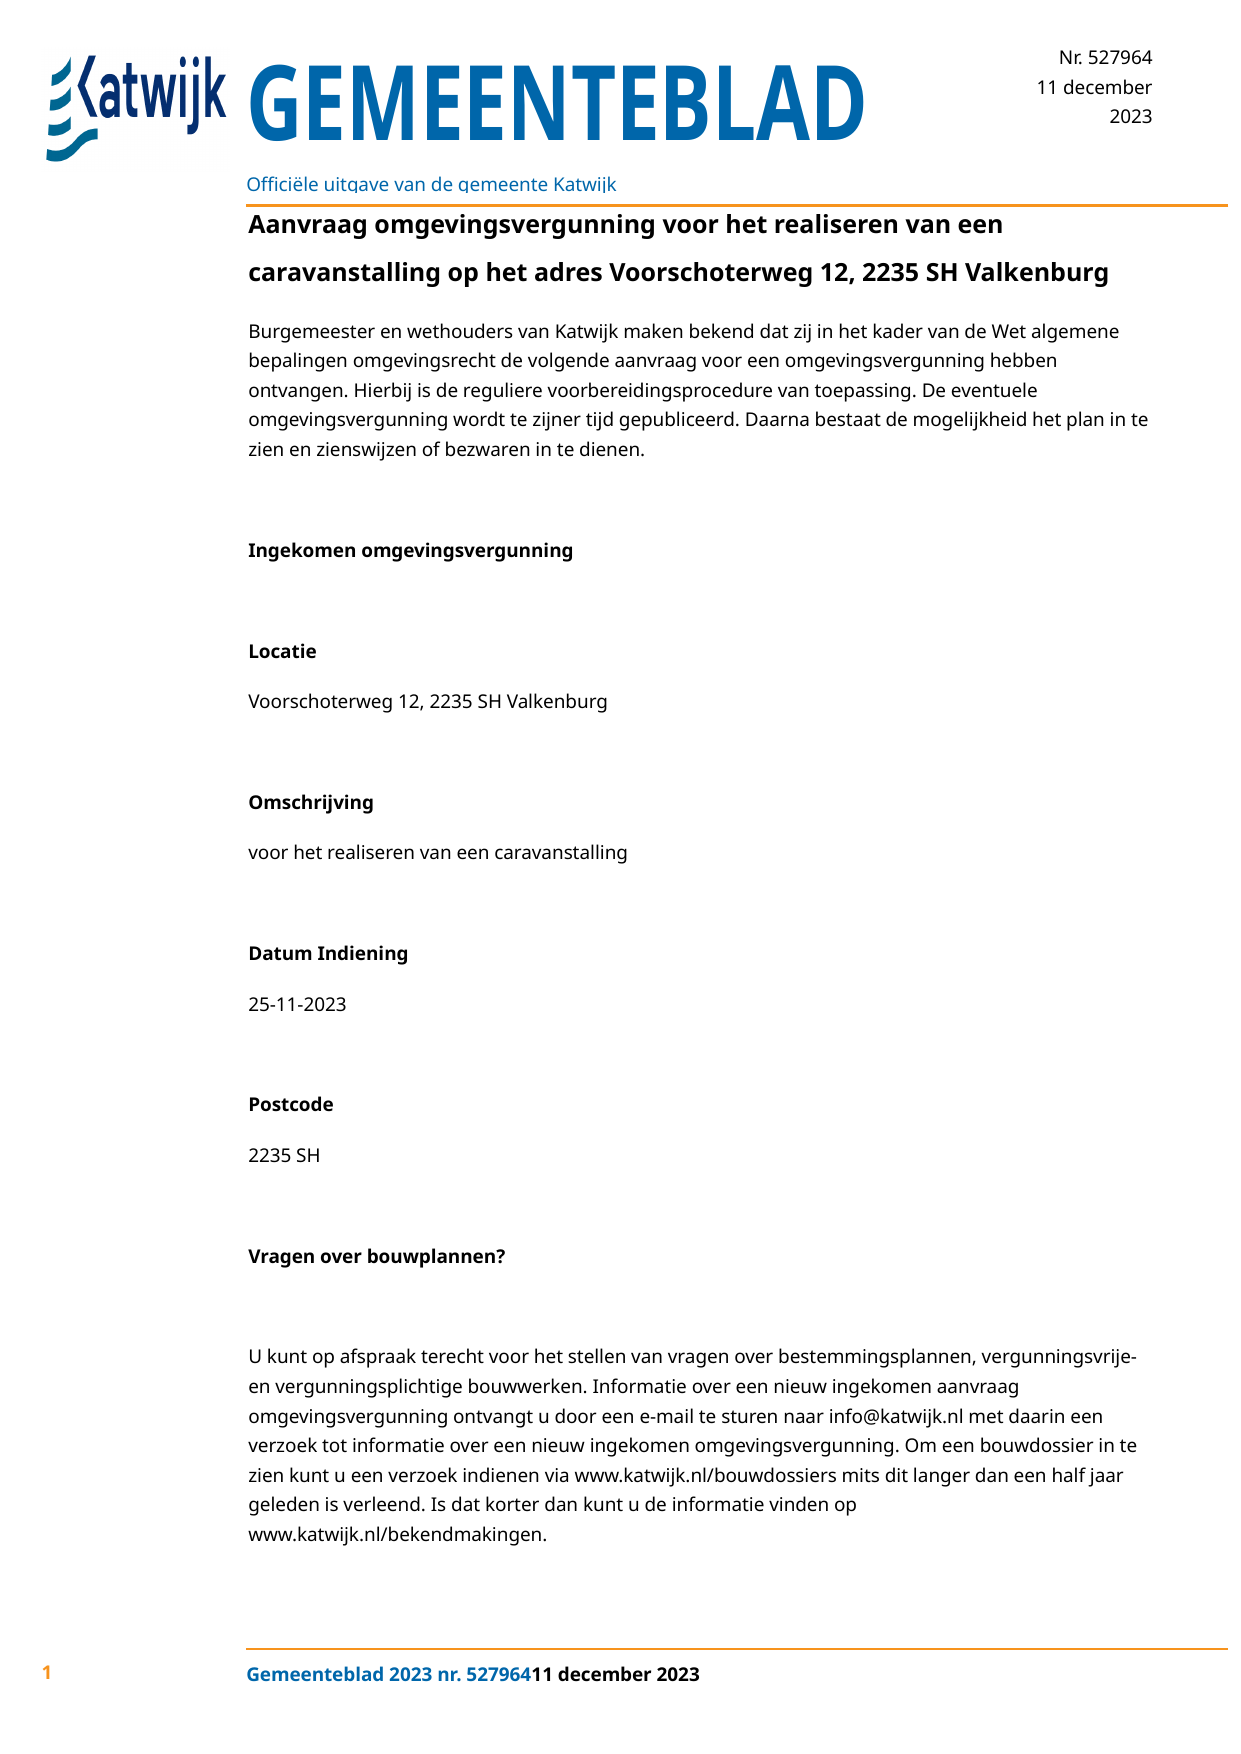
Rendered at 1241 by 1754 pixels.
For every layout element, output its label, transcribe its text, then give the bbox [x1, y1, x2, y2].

text Datum Indiening [248, 940, 1152, 966]
text Vragen over bouwplannen? [248, 1243, 1152, 1269]
text Postcode [248, 1092, 1152, 1117]
text voor het realiseren van een caravanstalling [248, 839, 1152, 865]
text Omschrijving [248, 789, 1152, 815]
text 25-11-2023 [248, 991, 1152, 1017]
text Aanvraag omgevingsvergunning voor het realiseren van een caravanstalling op het adres Voorschoterweg 12, 2235 SH Valkenburg [248, 207, 1152, 288]
text 2235 SH [248, 1142, 1152, 1168]
text Locatie [248, 638, 1152, 664]
text Voorschoterweg 12, 2235 SH Valkenburg [248, 688, 1152, 714]
text Ingekomen omgevingsvergunning [248, 537, 1152, 563]
text U kunt op afspraak terecht voor het stellen van vragen over bestemmingsplannen, vergunningsvrije- en vergunningsplichtige bouwwerken. Informatie over een nieuw ingekomen aanvraag omgevingsvergunning ontvangt u door een e-mail te sturen naar info@katwijk.nl met daarin een verzoek tot informatie over een nieuw ingekomen omgevingsvergunning. Om een bouwdossier in te zien kunt u een verzoek indienen via www.katwijk.nl/bouwdossiers mits dit langer dan een half jaar geleden is verleend. Is dat korter dan kunt u de informatie vinden op www.katwijk.nl/bekendmakingen. [248, 1344, 1152, 1547]
text Burgemeester en wethouders van Katwijk maken bekend dat zij in het kader van de Wet algemene bepalingen omgevingsrecht de volgende aanvraag voor een omgevingsvergunning hebben ontvangen. Hierbij is de reguliere voorbereidingsprocedure van toepassing. De eventuele omgevingsvergunning wordt te zijner tijd gepubliceerd. Daarna bestaat de mogelijkheid het plan in te zien en zienswijzen of bezwaren in te dienen. [248, 318, 1152, 462]
picture [41, 47, 231, 172]
